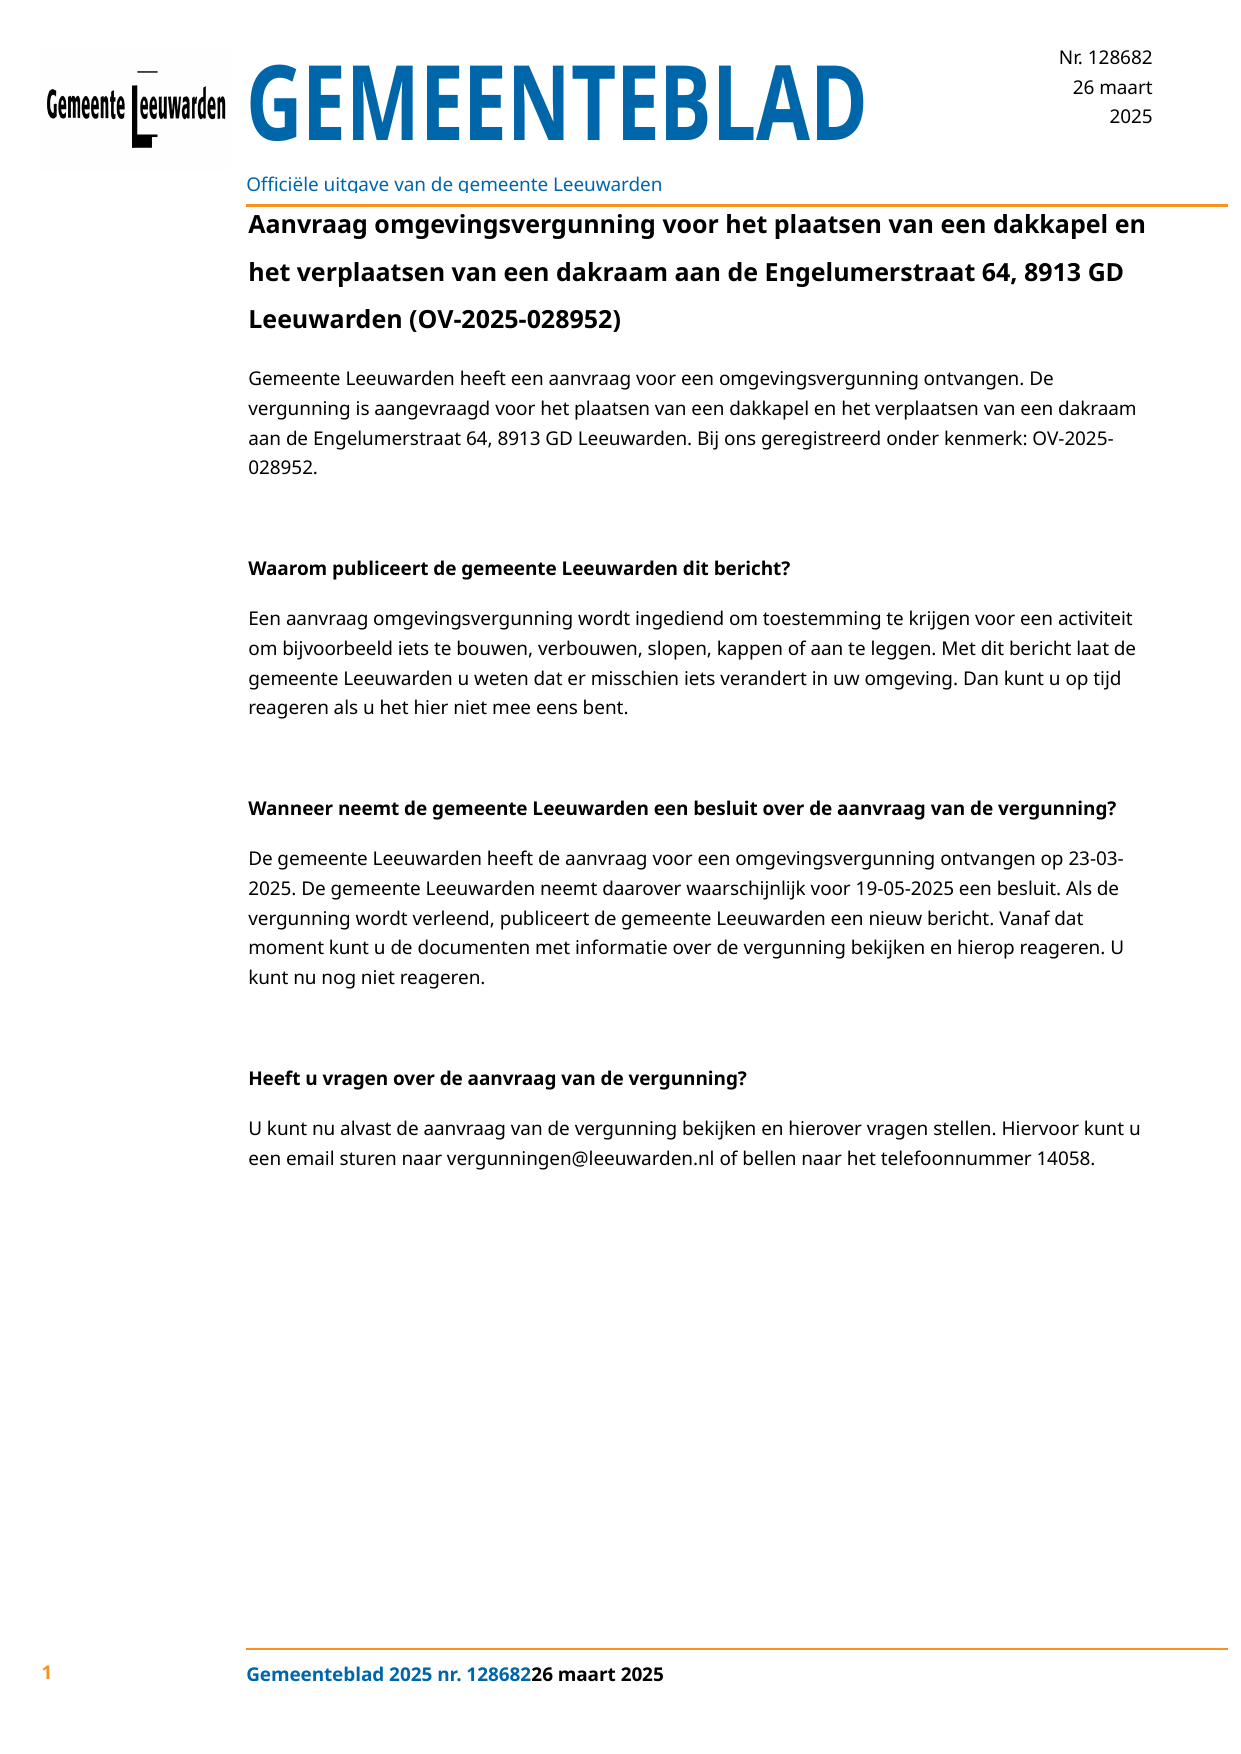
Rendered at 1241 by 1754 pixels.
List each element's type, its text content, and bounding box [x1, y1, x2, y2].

text Aanvraag omgevingsvergunning voor het plaatsen van een dakkapel en het verplaatsen van een dakraam aan de Engelumerstraat 64, 8913 GD Leeuwarden (OV-2025-028952) [248, 207, 1152, 336]
text Gemeente Leeuwarden heeft een aanvraag voor een omgevingsvergunning ontvangen. De vergunning is aangevraagd voor het plaatsen van een dakkapel en het verplaatsen van een dakraam aan de Engelumerstraat 64, 8913 GD Leeuwarden. Bij ons geregistreerd onder kenmerk: OV-2025-028952. [248, 366, 1152, 480]
text Waarom publiceert de gemeente Leeuwarden dit bericht? [248, 555, 1152, 581]
text De gemeente Leeuwarden heeft de aanvraag voor een omgevingsvergunning ontvangen op 23-03-2025. De gemeente Leeuwarden neemt daarover waarschijnlijk voor 19-05-2025 een besluit. Als de vergunning wordt verleend, publiceert de gemeente Leeuwarden een nieuw bericht. Vanaf dat moment kunt u de documenten met informatie over de vergunning bekijken en hierop reageren. U kunt nu nog niet reageren. [248, 846, 1152, 989]
text U kunt nu alvast de aanvraag van de vergunning bekijken en hierover vragen stellen. Hiervoor kunt u een email sturen naar vergunningen@leeuwarden.nl of bellen naar het telefoonnummer 14058. [248, 1115, 1152, 1170]
text Een aanvraag omgevingsvergunning wordt ingediend om toestemming te krijgen voor een activiteit om bijvoorbeeld iets te bouwen, verbouwen, slopen, kappen of aan te leggen. Met dit bericht laat de gemeente Leeuwarden u weten dat er misschien iets verandert in uw omgeving. Dan kunt u op tijd reageren als u het hier niet mee eens bent. [248, 606, 1152, 720]
text Wanneer neemt de gemeente Leeuwarden een besluit over de aanvraag van de vergunning? [248, 795, 1152, 821]
picture [41, 47, 231, 172]
text Heeft u vragen over de aanvraag van de vergunning? [248, 1065, 1152, 1090]
